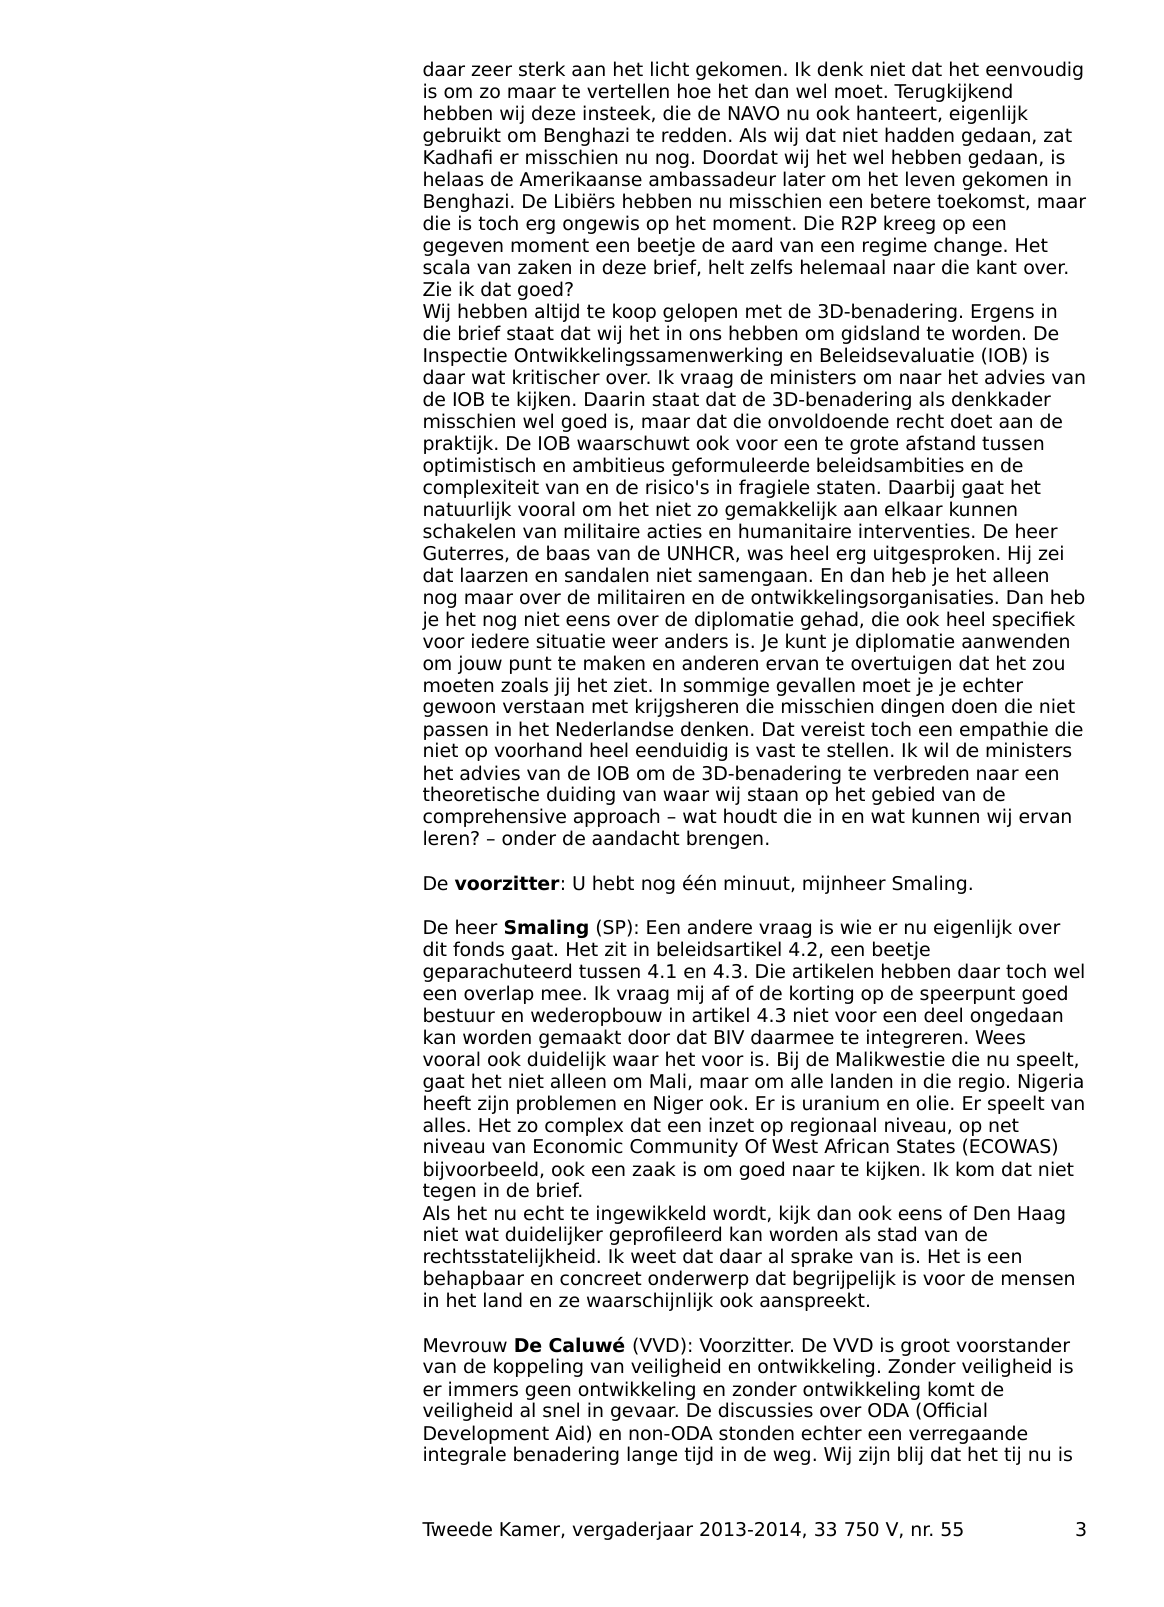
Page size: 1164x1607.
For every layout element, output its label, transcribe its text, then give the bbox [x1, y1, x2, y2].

text Mevrouw De Caluwé (VVD): Voorzitter. De VVD is groot voorstander van de koppeling van veiligheid en ontwikkeling. Zonder veiligheid is er immers geen ontwikkeling en zonder ontwikkeling komt de veiligheid al snel in gevaar. De discussies over ODA (Official Development Aid) en non-ODA stonden echter een verregaande integrale benadering lange tijd in de weg. Wij zijn blij dat het tij nu is [422, 1334, 1087, 1466]
text Wij hebben altijd te koop gelopen met de 3D-benadering. Ergens in die brief staat dat wij het in ons hebben om gidsland te worden. De Inspectie Ontwikkelingssamenwerking en Beleidsevaluatie (IOB) is daar wat kritischer over. Ik vraag de ministers om naar het advies van de IOB te kijken. Daarin staat dat de 3D-benadering als denkkader misschien wel goed is, maar dat die onvoldoende recht doet aan de praktijk. De IOB waarschuwt ook voor een te grote afstand tussen optimistisch en ambitieus geformuleerde beleidsambities en de complexiteit van en de risico's in fragiele staten. Daarbij gaat het natuurlijk vooral om het niet zo gemakkelijk aan elkaar kunnen schakelen van militaire acties en humanitaire interventies. De heer Guterres, de baas van de UNHCR, was heel erg uitgesproken. Hij zei dat laarzen en sandalen niet samengaan. En dan heb je het alleen nog maar over de militairen en de ontwikkelingsorganisaties. Dan heb je het nog niet eens over de diplomatie gehad, die ook heel specifiek voor iedere situatie weer anders is. Je kunt je diplomatie aanwenden om jouw punt te maken en anderen ervan te overtuigen dat het zou moeten zoals jij het ziet. In sommige gevallen moet je je echter gewoon verstaan met krijgsheren die misschien dingen doen die niet passen in het Nederlandse denken. Dat vereist toch een empathie die niet op voorhand heel eenduidig is vast te stellen. Ik wil de ministers het advies van de IOB om de 3D-benadering te verbreden naar een theoretische duiding van waar wij staan op het gebied van de comprehensive approach – wat houdt die in en wat kunnen wij ervan leren? – onder de aandacht brengen. [422, 301, 1087, 850]
text Als het nu echt te ingewikkeld wordt, kijk dan ook eens of Den Haag niet wat duidelijker geprofileerd kan worden als stad van de rechtsstatelijkheid. Ik weet dat daar al sprake van is. Het is een behapbaar en concreet onderwerp dat begrijpelijk is voor de mensen in het land en ze waarschijnlijk ook aanspreekt. [422, 1202, 1087, 1312]
text daar zeer sterk aan het licht gekomen. Ik denk niet dat het eenvoudig is om zo maar te vertellen hoe het dan wel moet. Terugkijkend hebben wij deze insteek, die de NAVO nu ook hanteert, eigenlijk gebruikt om Benghazi te redden. Als wij dat niet hadden gedaan, zat Kadhafi er misschien nu nog. Doordat wij het wel hebben gedaan, is helaas de Amerikaanse ambassadeur later om het leven gekomen in Benghazi. De Libiërs hebben nu misschien een betere toekomst, maar die is toch erg ongewis op het moment. Die R2P kreeg op een gegeven moment een beetje de aard van een regime change. Het scala van zaken in deze brief, helt zelfs helemaal naar die kant over. Zie ik dat goed? [422, 59, 1087, 301]
text De voorzitter: U hebt nog één minuut, mijnheer Smaling. [422, 872, 1087, 894]
text De heer Smaling (SP): Een andere vraag is wie er nu eigenlijk over dit fonds gaat. Het zit in beleidsartikel 4.2, een beetje geparachuteerd tussen 4.1 en 4.3. Die artikelen hebben daar toch wel een overlap mee. Ik vraag mij af of de korting op de speerpunt goed bestuur en wederopbouw in artikel 4.3 niet voor een deel ongedaan kan worden gemaakt door dat BIV daarmee te integreren. Wees vooral ook duidelijk waar het voor is. Bij de Malikwestie die nu speelt, gaat het niet alleen om Mali, maar om alle landen in die regio. Nigeria heeft zijn problemen en Niger ook. Er is uranium en olie. Er speelt van alles. Het zo complex dat een inzet op regionaal niveau, op net niveau van Economic Community Of West African States (ECOWAS) bijvoorbeeld, ook een zaak is om goed naar te kijken. Ik kom dat niet tegen in de brief. [422, 917, 1087, 1202]
